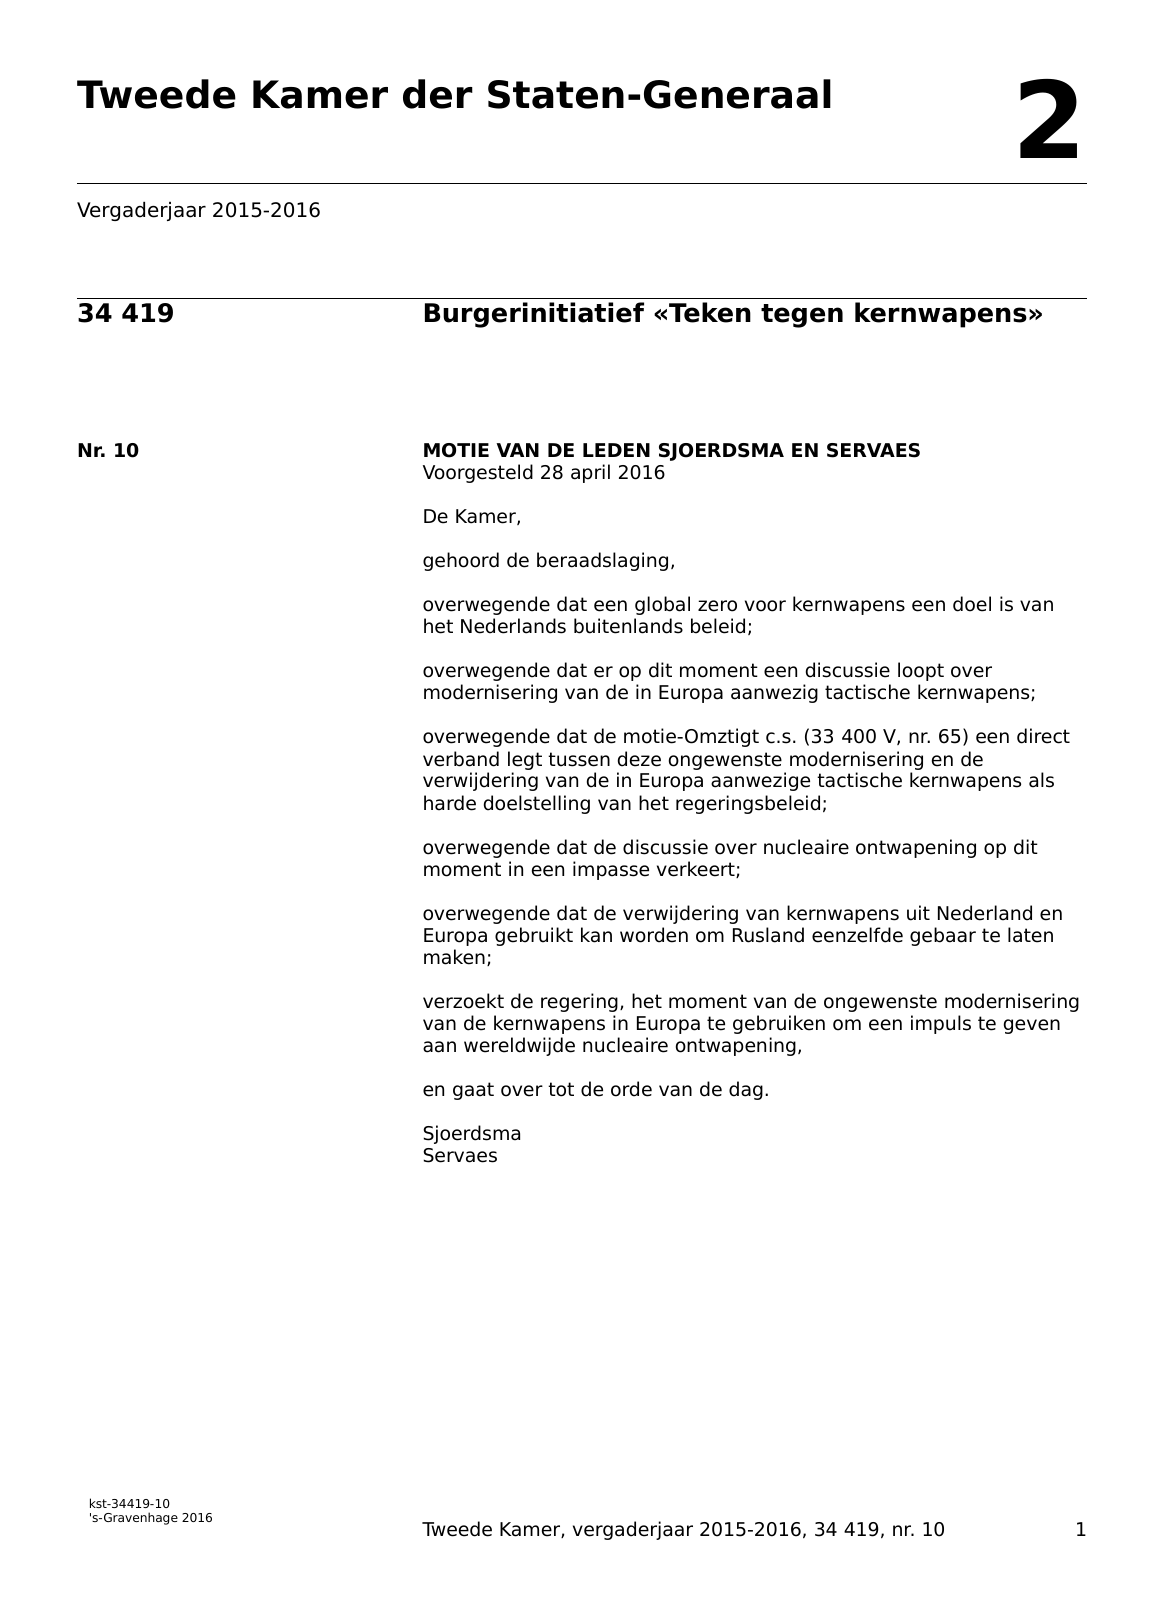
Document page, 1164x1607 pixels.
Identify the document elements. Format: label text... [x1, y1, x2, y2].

text Sjoerdsma [422, 1123, 1087, 1145]
text overwegende dat de verwijdering van kernwapens uit Nederland en Europa gebruikt kan worden om Rusland eenzelfde gebaar te laten maken; [422, 903, 1087, 969]
text en gaat over tot de orde van de dag. [422, 1079, 1087, 1101]
text Voorgesteld 28 april 2016 [422, 462, 1087, 484]
subtitle Nr. 10 MOTIE VAN DE LEDEN SJOERDSMA EN SERVAES [77, 440, 1087, 462]
text Servaes [422, 1145, 1087, 1167]
table_header 2 [886, 59, 1087, 183]
text overwegende dat een global zero voor kernwapens een doel is van het Nederlands buitenlands beleid; [422, 594, 1087, 638]
text De Kamer, [422, 506, 1087, 528]
text verzoekt de regering, het moment van de ongewenste modernisering van de kernwapens in Europa te gebruiken om een impuls te geven aan wereldwijde nucleaire ontwapening, [422, 991, 1087, 1057]
subtitle 34 419 Burgerinitiatief «Teken tegen kernwapens» [77, 299, 1087, 329]
text overwegende dat er op dit moment een discussie loopt over modernisering van de in Europa aanwezig tactische kernwapens; [422, 660, 1087, 704]
text overwegende dat de motie-Omztigt c.s. (33 400 V, nr. 65) een direct verband legt tussen deze ongewenste modernisering en de verwijdering van de in Europa aanwezige tactische kernwapens als harde doelstelling van het regeringsbeleid; [422, 726, 1087, 814]
text kst-34419-10 [88, 1497, 323, 1511]
table_header Tweede Kamer der Staten-Generaal [77, 59, 886, 183]
table_cell Vergaderjaar 2015-2016 [77, 184, 1087, 298]
text 's-Gravenhage 2016 [88, 1511, 323, 1525]
text overwegende dat de discussie over nucleaire ontwapening op dit moment in een impasse verkeert; [422, 837, 1087, 881]
text gehoord de beraadslaging, [422, 550, 1087, 572]
